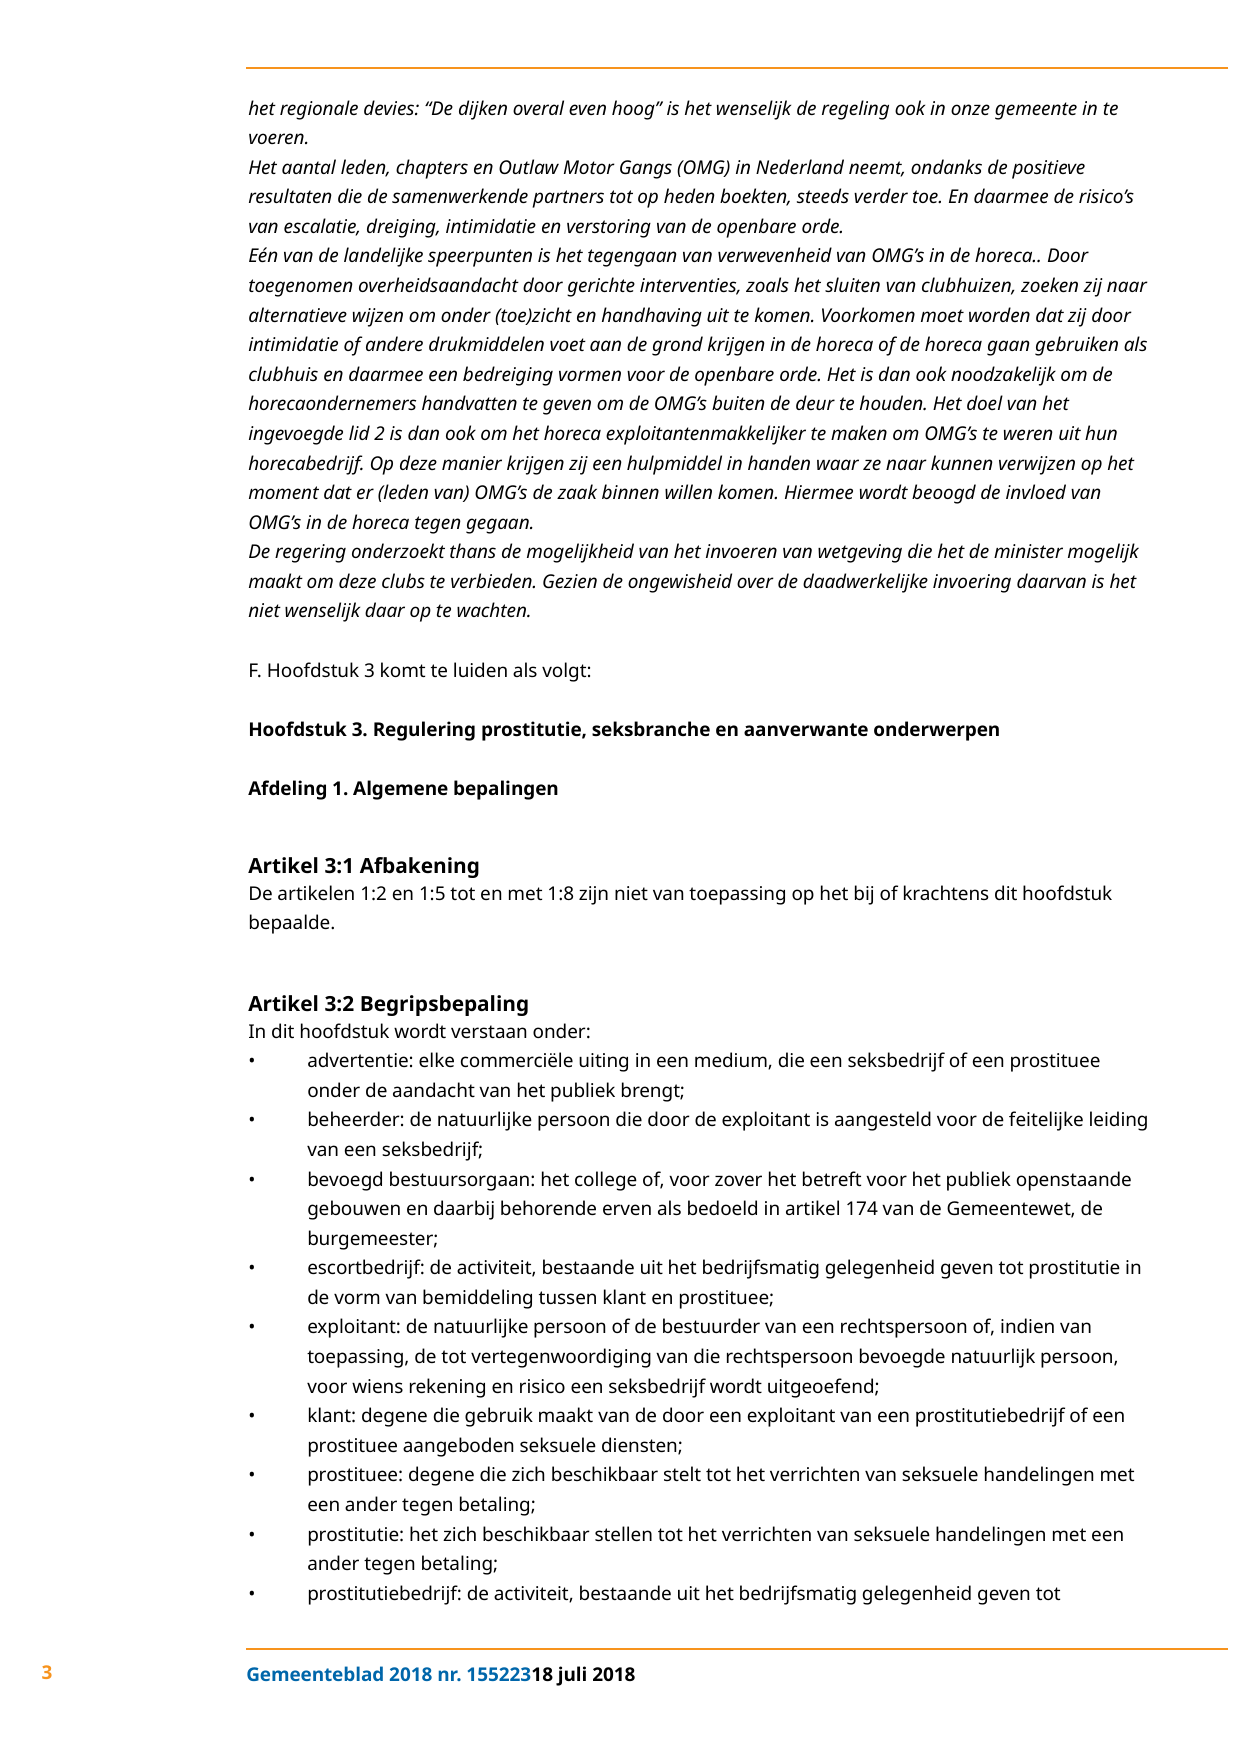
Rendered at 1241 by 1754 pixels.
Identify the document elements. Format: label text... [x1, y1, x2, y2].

text F. Hoofdstuk 3 komt te luiden als volgt: [248, 657, 1152, 683]
text Artikel 3:1 Afbakening [248, 851, 1152, 880]
list prostitutiebedrijf: de activiteit, bestaande uit het bedrijfsmatig gelegenheid geven tot [248, 1580, 1152, 1606]
list klant: degene die gebruik maakt van de door een exploitant van een prostitutiebedrijf of een prostituee aangeboden seksuele diensten; [248, 1402, 1152, 1458]
text De regering onderzoekt thans de mogelijkheid van het invoeren van wetgeving die het de minister mogelijk maakt om deze clubs te verbieden. Gezien de ongewisheid over de daadwerkelijke invoering daarvan is het niet wenselijk daar op te wachten. [248, 538, 1152, 623]
text Hoofdstuk 3. Regulering prostitutie, seksbranche en aanverwante onderwerpen [248, 716, 1152, 742]
text In dit hoofdstuk wordt verstaan onder: [248, 1018, 1152, 1043]
list beheerder: de natuurlijke persoon die door de exploitant is aangesteld voor de feitelijke leiding van een seksbedrijf; [248, 1107, 1152, 1162]
list escortbedrijf: de activiteit, bestaande uit het bedrijfsmatig gelegenheid geven tot prostitutie in de vorm van bemiddeling tussen klant en prostituee; [248, 1254, 1152, 1310]
list exploitant: de natuurlijke persoon of de bestuurder van een rechtspersoon of, indien van toepassing, de tot vertegenwoordiging van die rechtspersoon bevoegde natuurlijk persoon, voor wiens rekening en risico een seksbedrijf wordt uitgeoefend; [248, 1314, 1152, 1398]
text Eén van de landelijke speerpunten is het tegengaan van verwevenheid van OMG’s in de horeca.. Door toegenomen overheidsaandacht door gerichte interventies, zoals het sluiten van clubhuizen, zoeken zij naar alternatieve wijzen om onder (toe)zicht en handhaving uit te komen. Voorkomen moet worden dat zij door intimidatie of andere drukmiddelen voet aan de grond krijgen in de horeca of de horeca gaan gebruiken als clubhuis en daarmee een bedreiging vormen voor de openbare orde. Het is dan ook noodzakelijk om de horecaondernemers handvatten te geven om de OMG’s buiten de deur te houden. Het doel van het ingevoegde lid 2 is dan ook om het horeca exploitantenmakkelijker te maken om OMG’s te weren uit hun horecabedrijf. Op deze manier krijgen zij een hulpmiddel in handen waar ze naar kunnen verwijzen op het moment dat er (leden van) OMG’s de zaak binnen willen komen. Hiermee wordt beoogd de invloed van OMG’s in de horeca tegen gegaan. [248, 243, 1152, 535]
list advertentie: elke commerciële uiting in een medium, die een seksbedrijf of een prostituee onder de aandacht van het publiek brengt; [248, 1047, 1152, 1103]
list prostituee: degene die zich beschikbaar stelt tot het verrichten van seksuele handelingen met een ander tegen betaling; [248, 1462, 1152, 1517]
text het regionale devies: “De dijken overal even hoog” is het wenselijk de regeling ook in onze gemeente in te voeren. [248, 95, 1152, 150]
picture [41, 47, 231, 172]
list bevoegd bestuursorgaan: het college of, voor zover het betreft voor het publiek openstaande gebouwen en daarbij behorende erven als bedoeld in artikel 174 van de Gemeentewet, de burgemeester; [248, 1166, 1152, 1251]
text Afdeling 1. Algemene bepalingen [248, 775, 1152, 801]
text Het aantal leden, chapters en Outlaw Motor Gangs (OMG) in Nederland neemt, ondanks de positieve resultaten die de samenwerkende partners tot op heden boekten, steeds verder toe. En daarmee de risico’s van escalatie, dreiging, intimidatie en verstoring van de openbare orde. [248, 154, 1152, 239]
text Artikel 3:2 Begripsbepaling [248, 989, 1152, 1018]
list prostitutie: het zich beschikbaar stellen tot het verrichten van seksuele handelingen met een ander tegen betaling; [248, 1521, 1152, 1576]
text De artikelen 1:2 en 1:5 tot en met 1:8 zijn niet van toepassing op het bij of krachtens dit hoofdstuk bepaalde. [248, 880, 1152, 935]
